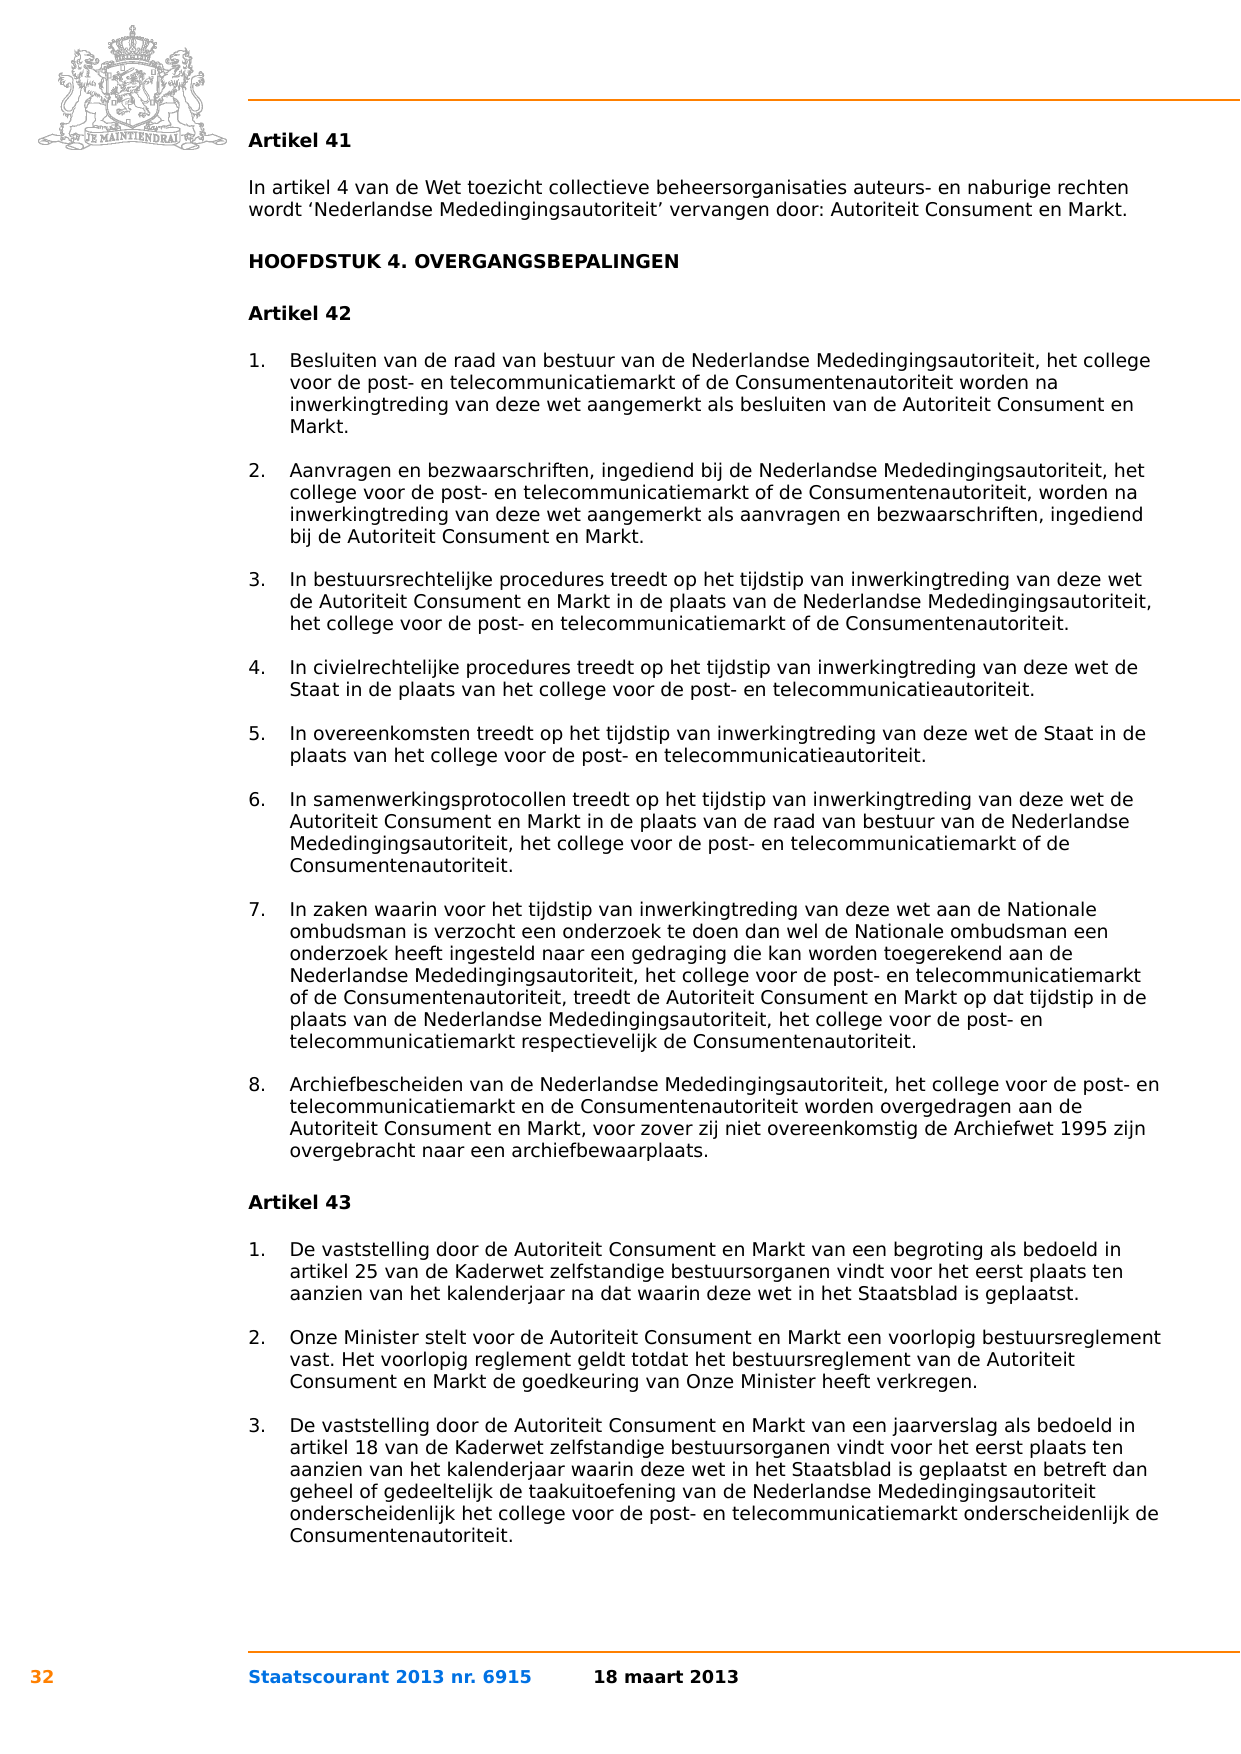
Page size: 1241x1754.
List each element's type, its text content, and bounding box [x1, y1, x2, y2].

text 3. De vaststelling door de Autoriteit Consument en Markt van een jaarverslag als bedoeld in artikel 18 van de Kaderwet zelfstandige bestuursorganen vindt voor het eerst plaats ten aanzien van het kalenderjaar waarin deze wet in het Staatsblad is geplaatst en betreft dan geheel of gedeeltelijk de taakuitoefening van de Nederlandse Mededingingsautoriteit onderscheidenlijk het college voor de post- en telecommunicatiemarkt onderscheidenlijk de Consumentenautoriteit. [248, 1415, 1163, 1547]
subtitle Artikel 41 [248, 130, 1163, 152]
text 8. Archiefbescheiden van de Nederlandse Mededingingsautoriteit, het college voor de post- en telecommunicatiemarkt en de Consumentenautoriteit worden overgedragen aan de Autoriteit Consument en Markt, voor zover zij niet overeenkomstig de Archiefwet 1995 zijn overgebracht naar een archiefbewaarplaats. [248, 1074, 1163, 1162]
text 7. In zaken waarin voor het tijdstip van inwerkingtreding van deze wet aan de Nationale ombudsman is verzocht een onderzoek te doen dan wel de Nationale ombudsman een onderzoek heeft ingesteld naar een gedraging die kan worden toegerekend aan de Nederlandse Mededingingsautoriteit, het college voor de post- en telecommunicatiemarkt of de Consumentenautoriteit, treedt de Autoriteit Consument en Markt op dat tijdstip in de plaats van de Nederlandse Mededingingsautoriteit, het college voor de post- en telecommunicatiemarkt respectievelijk de Consumentenautoriteit. [248, 899, 1163, 1052]
text 1. De vaststelling door de Autoriteit Consument en Markt van een begroting als bedoeld in artikel 25 van de Kaderwet zelfstandige bestuursorganen vindt voor het eerst plaats ten aanzien van het kalenderjaar na dat waarin deze wet in het Staatsblad is geplaatst. [248, 1239, 1163, 1305]
picture [38, 25, 227, 150]
text 1. Besluiten van de raad van bestuur van de Nederlandse Mededingingsautoriteit, het college voor de post- en telecommunicatiemarkt of de Consumentenautoriteit worden na inwerkingtreding van deze wet aangemerkt als besluiten van de Autoriteit Consument en Markt. [248, 350, 1163, 438]
text In artikel 4 van de Wet toezicht collectieve beheersorganisaties auteurs- en naburige rechten wordt ‘Nederlandse Mededingingsautoriteit’ vervangen door: Autoriteit Consument en Markt. [248, 177, 1163, 221]
text 5. In overeenkomsten treedt op het tijdstip van inwerkingtreding van deze wet de Staat in de plaats van het college voor de post- en telecommunicatieautoriteit. [248, 723, 1163, 767]
subtitle Artikel 42 [248, 303, 1163, 325]
text 2. Onze Minister stelt voor de Autoriteit Consument en Markt een voorlopig bestuursreglement vast. Het voorlopig reglement geldt totdat het bestuursreglement van de Autoriteit Consument en Markt de goedkeuring van Onze Minister heeft verkregen. [248, 1327, 1163, 1393]
text 4. In civielrechtelijke procedures treedt op het tijdstip van inwerkingtreding van deze wet de Staat in de plaats van het college voor de post- en telecommunicatieautoriteit. [248, 657, 1163, 701]
subtitle HOOFDSTUK 4. OVERGANGSBEPALINGEN [248, 251, 1163, 273]
text 6. In samenwerkingsprotocollen treedt op het tijdstip van inwerkingtreding van deze wet de Autoriteit Consument en Markt in de plaats van de raad van bestuur van de Nederlandse Mededingingsautoriteit, het college voor de post- en telecommunicatiemarkt of de Consumentenautoriteit. [248, 789, 1163, 877]
text 2. Aanvragen en bezwaarschriften, ingediend bij de Nederlandse Mededingingsautoriteit, het college voor de post- en telecommunicatiemarkt of de Consumentenautoriteit, worden na inwerkingtreding van deze wet aangemerkt als aanvragen en bezwaarschriften, ingediend bij de Autoriteit Consument en Markt. [248, 459, 1163, 547]
subtitle Artikel 43 [248, 1192, 1163, 1214]
text 3. In bestuursrechtelijke procedures treedt op het tijdstip van inwerkingtreding van deze wet de Autoriteit Consument en Markt in de plaats van de Nederlandse Mededingingsautoriteit, het college voor de post- en telecommunicatiemarkt of de Consumentenautoriteit. [248, 569, 1163, 635]
